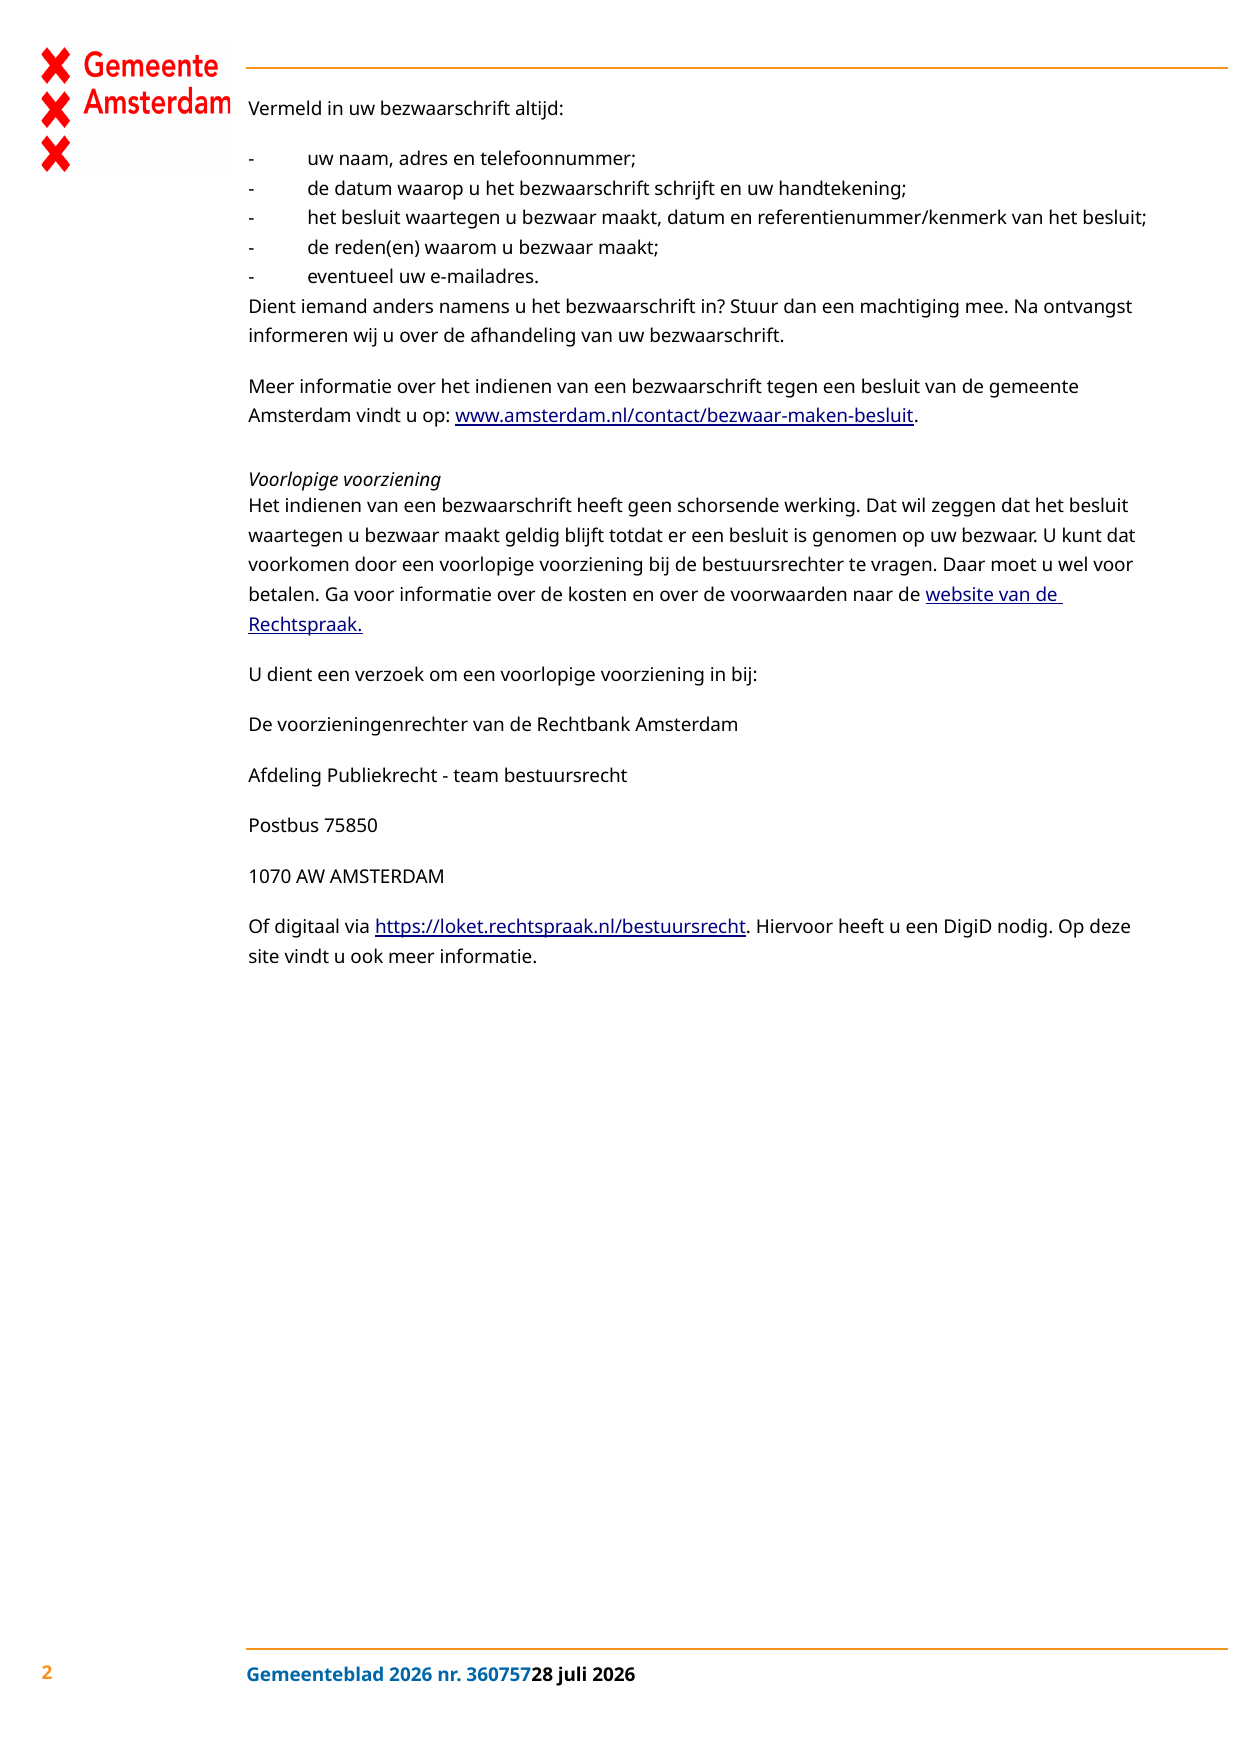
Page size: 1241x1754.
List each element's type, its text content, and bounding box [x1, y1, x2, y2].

text De voorzieningenrechter van de Rechtbank Amsterdam [248, 712, 1152, 737]
text Meer informatie over het indienen van een bezwaarschrift tegen een besluit van de gemeente Amsterdam vindt u op: www.amsterdam.nl/contact/bezwaar-maken-besluit. [248, 373, 1152, 428]
text Dient iemand anders namens u het bezwaarschrift in? Stuur dan een machtiging mee. Na ontvangst informeren wij u over de afhandeling van uw bezwaarschrift. [248, 293, 1152, 348]
list het besluit waartegen u bezwaar maakt, datum en referentienummer/kenmerk van het besluit; [248, 204, 1152, 230]
text Of digitaal via https://loket.rechtspraak.nl/bestuursrecht. Hiervoor heeft u een DigiD nodig. Op deze site vindt u ook meer informatie. [248, 913, 1152, 968]
text U dient een verzoek om een voorlopige voorziening in bij: [248, 661, 1152, 687]
text Vermeld in uw bezwaarschrift altijd: [248, 95, 1152, 121]
text Voorlopige voorziening [248, 467, 1152, 492]
text 1070 AW AMSTERDAM [248, 863, 1152, 888]
text Afdeling Publiekrecht - team bestuursrecht [248, 762, 1152, 788]
list eventueel uw e-mailadres. [248, 263, 1152, 289]
list uw naam, adres en telefoonnummer; [248, 145, 1152, 171]
list de datum waarop u het bezwaarschrift schrijft en uw handtekening; [248, 175, 1152, 201]
list de reden(en) waarom u bezwaar maakt; [248, 234, 1152, 260]
text Postbus 75850 [248, 812, 1152, 838]
text Het indienen van een bezwaarschrift heeft geen schorsende werking. Dat wil zeggen dat het besluit waartegen u bezwaar maakt geldig blijft totdat er een besluit is genomen op uw bezwaar. U kunt dat voorkomen door een voorlopige voorziening bij de bestuursrechter te vragen. Daar moet u wel voor betalen. Ga voor informatie over de kosten en over de voorwaarden naar de website van de Rechtspraak. [248, 492, 1152, 636]
picture [41, 47, 231, 172]
